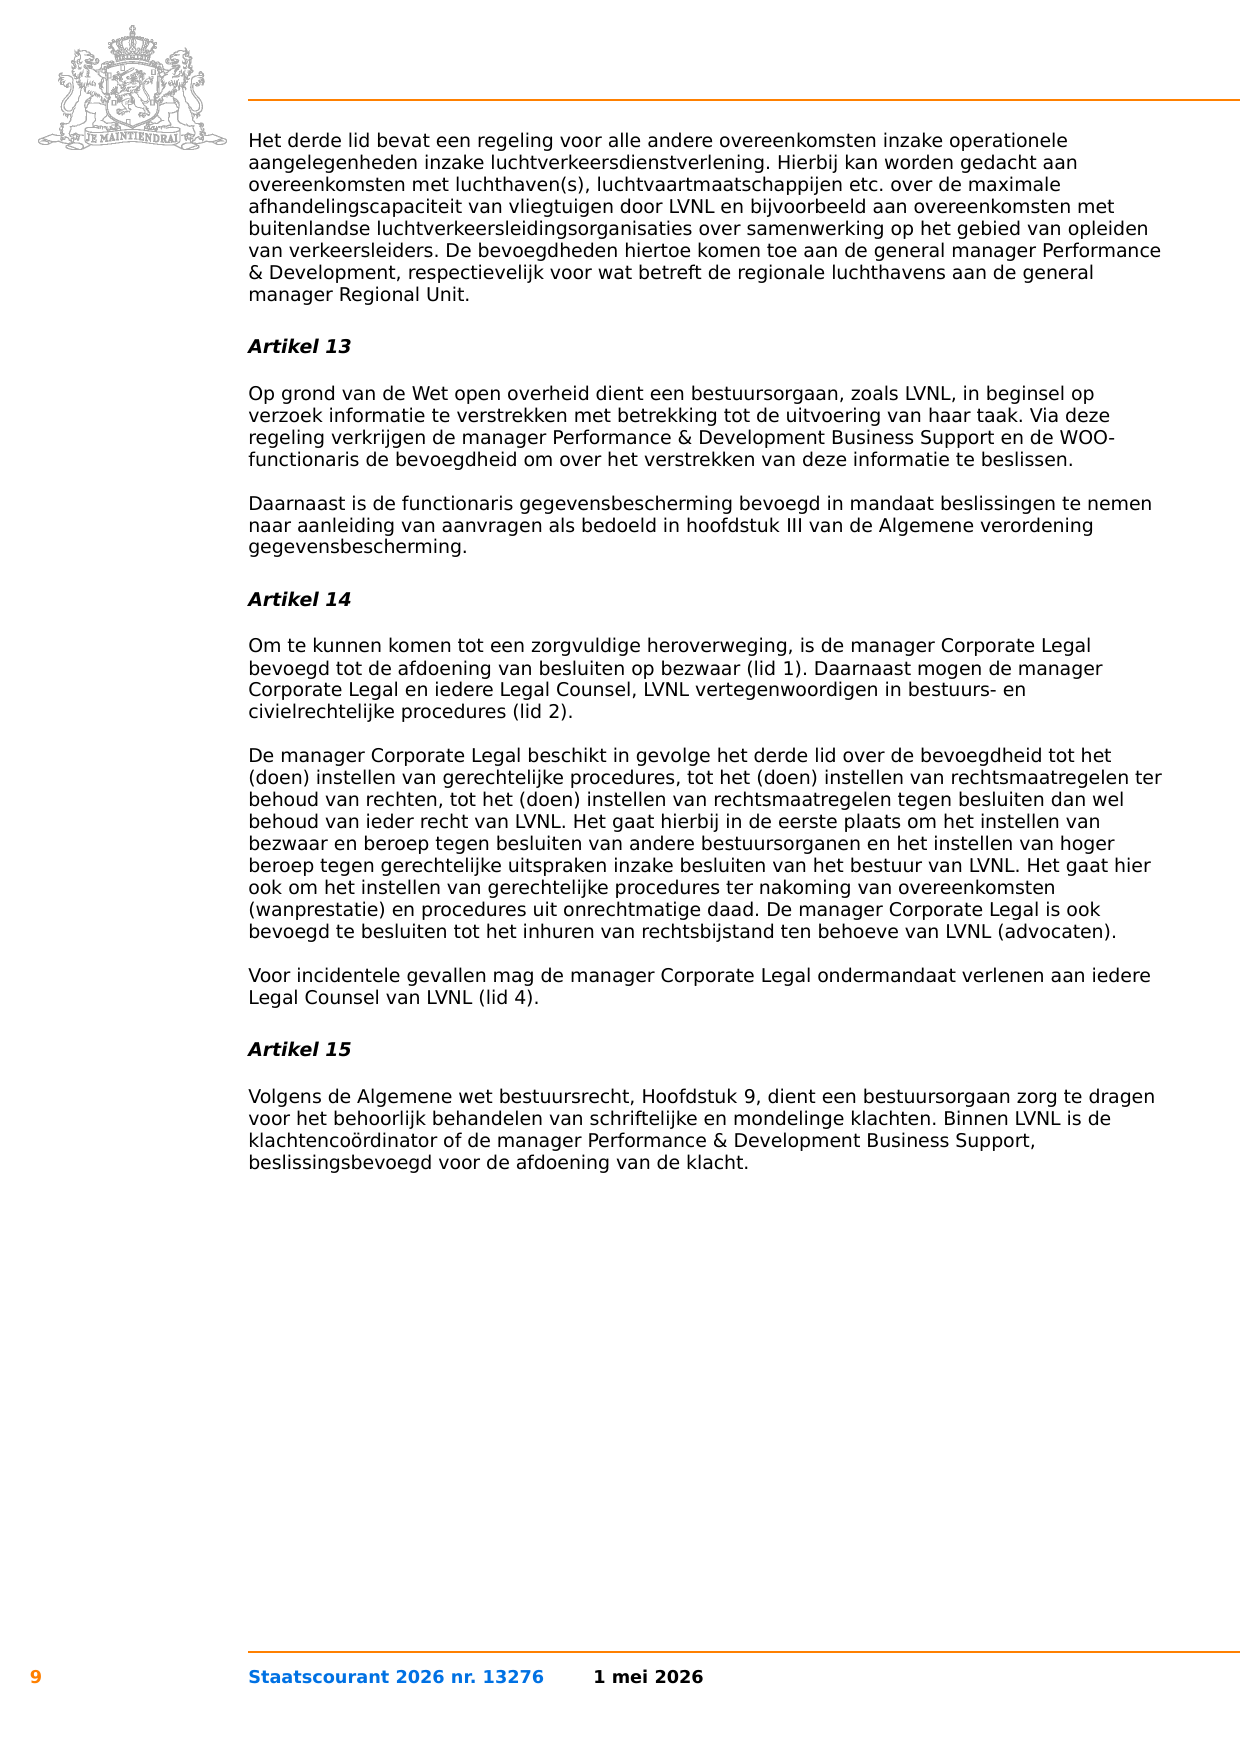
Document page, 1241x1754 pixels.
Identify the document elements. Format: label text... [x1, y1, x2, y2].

picture [38, 25, 227, 150]
text Voor incidentele gevallen mag de manager Corporate Legal ondermandaat verlenen aan iedere Legal Counsel van LVNL (lid 4). [248, 965, 1163, 1009]
text Volgens de Algemene wet bestuursrecht, Hoofdstuk 9, dient een bestuursorgaan zorg te dragen voor het behoorlijk behandelen van schriftelijke en mondelinge klachten. Binnen LVNL is de klachtencoördinator of de manager Performance & Development Business Support, beslissingsbevoegd voor de afdoening van de klacht. [248, 1086, 1163, 1174]
text Op grond van de Wet open overheid dient een bestuursorgaan, zoals LVNL, in beginsel op verzoek informatie te verstrekken met betrekking tot de uitvoering van haar taak. Via deze regeling verkrijgen de manager Performance & Development Business Support en de WOO-functionaris de bevoegdheid om over het verstrekken van deze informatie te beslissen. [248, 383, 1163, 471]
text De manager Corporate Legal beschikt in gevolge het derde lid over de bevoegdheid tot het (doen) instellen van gerechtelijke procedures, tot het (doen) instellen van rechtsmaatregelen ter behoud van rechten, tot het (doen) instellen van rechtsmaatregelen tegen besluiten dan wel behoud van ieder recht van LVNL. Het gaat hierbij in de eerste plaats om het instellen van bezwaar en beroep tegen besluiten van andere bestuursorganen en het instellen van hoger beroep tegen gerechtelijke uitspraken inzake besluiten van het bestuur van LVNL. Het gaat hier ook om het instellen van gerechtelijke procedures ter nakoming van overeenkomsten (wanprestatie) en procedures uit onrechtmatige daad. De manager Corporate Legal is ook bevoegd te besluiten tot het inhuren van rechtsbijstand ten behoeve van LVNL (advocaten). [248, 745, 1163, 943]
subtitle Artikel 13 [248, 336, 1163, 358]
subtitle Artikel 15 [248, 1039, 1163, 1061]
subtitle Artikel 14 [248, 588, 1163, 610]
text Om te kunnen komen tot een zorgvuldige heroverweging, is de manager Corporate Legal bevoegd tot de afdoening van besluiten op bezwaar (lid 1). Daarnaast mogen de manager Corporate Legal en iedere Legal Counsel, LVNL vertegenwoordigen in bestuurs- en civielrechtelijke procedures (lid 2). [248, 635, 1163, 723]
text Daarnaast is de functionaris gegevensbescherming bevoegd in mandaat beslissingen te nemen naar aanleiding van aanvragen als bedoeld in hoofdstuk III van de Algemene verordening gegevensbescherming. [248, 492, 1163, 558]
text Het derde lid bevat een regeling voor alle andere overeenkomsten inzake operationele aangelegenheden inzake luchtverkeersdienstverlening. Hierbij kan worden gedacht aan overeenkomsten met luchthaven(s), luchtvaartmaatschappijen etc. over de maximale afhandelingscapaciteit van vliegtuigen door LVNL en bijvoorbeeld aan overeenkomsten met buitenlandse luchtverkeersleidingsorganisaties over samenwerking op het gebied van opleiden van verkeersleiders. De bevoegdheden hiertoe komen toe aan de general manager Performance & Development, respectievelijk voor wat betreft de regionale luchthavens aan de general manager Regional Unit. [248, 130, 1163, 306]
